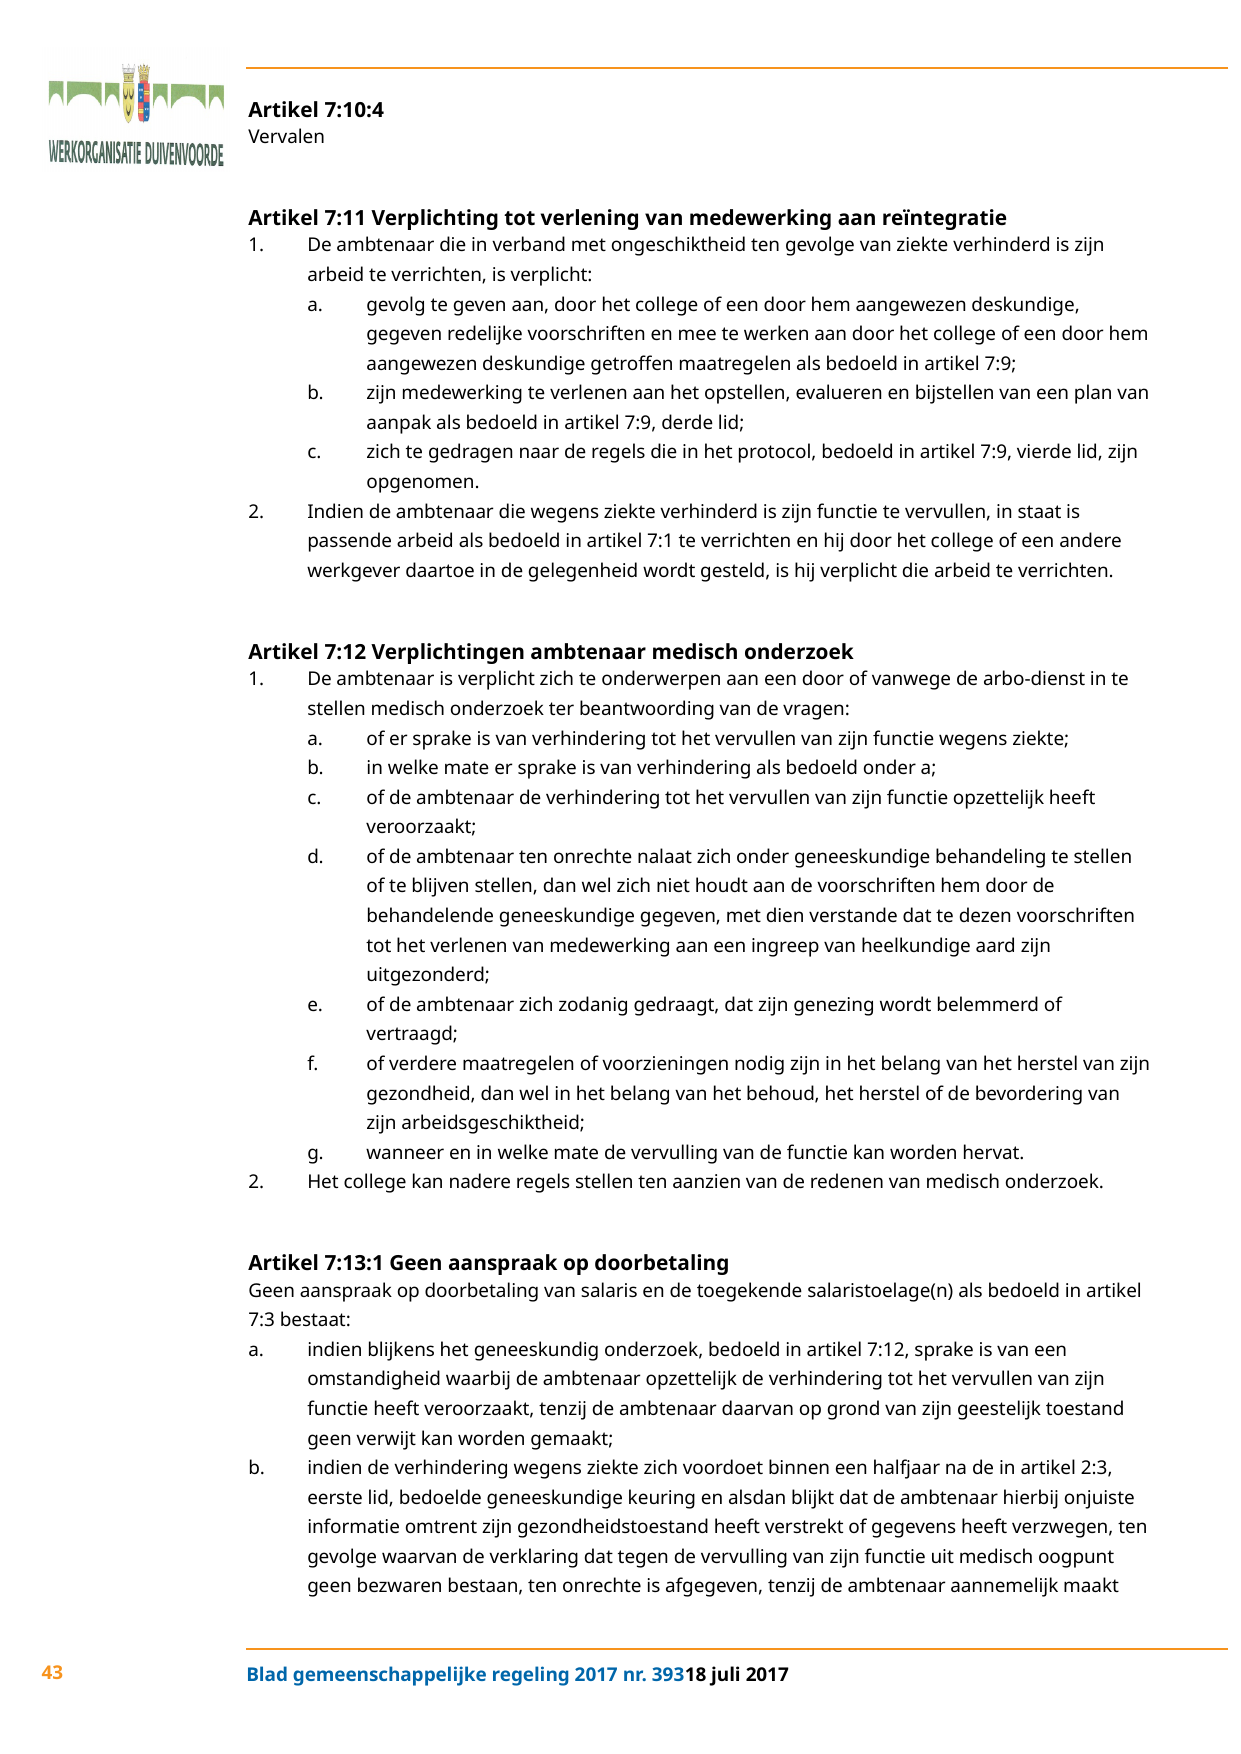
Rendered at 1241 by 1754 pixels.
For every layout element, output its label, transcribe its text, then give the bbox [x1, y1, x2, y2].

list of de ambtenaar zich zodanig gedraagt, dat zijn genezing wordt belemmerd of vertraagd; [307, 991, 1152, 1046]
list of verdere maatregelen of voorzieningen nodig zijn in het belang van het herstel van zijn gezondheid, dan wel in het belang van het behoud, het herstel of de bevordering van zijn arbeidsgeschiktheid; [307, 1050, 1152, 1135]
list zijn medewerking te verlenen aan het opstellen, evalueren en bijstellen van een plan van aanpak als bedoeld in artikel 7:9, derde lid; [307, 379, 1152, 435]
text Artikel 7:12 Verplichtingen ambtenaar medisch onderzoek [248, 637, 1152, 666]
text Artikel 7:13:1 Geen aanspraak op doorbetaling [248, 1248, 1152, 1277]
list De ambtenaar die in verband met ongeschiktheid ten gevolge van ziekte verhinderd is zijn arbeid te verrichten, is verplicht: [248, 232, 1152, 287]
text Artikel 7:11 Verplichting tot verlening van medewerking aan reïntegratie [248, 203, 1152, 232]
picture [41, 47, 231, 172]
list of de ambtenaar de verhindering tot het vervullen van zijn functie opzettelijk heeft veroorzaakt; [307, 784, 1152, 839]
list wanneer en in welke mate de vervulling van de functie kan worden hervat. [307, 1139, 1152, 1164]
list in welke mate er sprake is van verhindering als bedoeld onder a; [307, 754, 1152, 780]
list zich te gedragen naar de regels die in het protocol, bedoeld in artikel 7:9, vierde lid, zijn opgenomen. [307, 439, 1152, 494]
list Het college kan nadere regels stellen ten aanzien van de redenen van medisch onderzoek. [248, 1168, 1152, 1194]
list of de ambtenaar ten onrechte nalaat zich onder geneeskundige behandeling te stellen of te blijven stellen, dan wel zich niet houdt aan de voorschriften hem door de behandelende geneeskundige gegeven, met dien verstande dat te dezen voorschriften tot het verlenen van medewerking aan een ingreep van heelkundige aard zijn uitgezonderd; [307, 843, 1152, 987]
list indien blijkens het geneeskundig onderzoek, bedoeld in artikel 7:12, sprake is van een omstandigheid waarbij de ambtenaar opzettelijk de verhindering tot het vervullen van zijn functie heeft veroorzaakt, tenzij de ambtenaar daarvan op grond van zijn geestelijk toestand geen verwijt kan worden gemaakt; [248, 1336, 1152, 1451]
list Indien de ambtenaar die wegens ziekte verhinderd is zijn functie te vervullen, in staat is passende arbeid als bedoeld in artikel 7:1 te verrichten en hij door het college of een andere werkgever daartoe in de gelegenheid wordt gesteld, is hij verplicht die arbeid te verrichten. [248, 498, 1152, 583]
text Vervalen [248, 123, 1152, 149]
list De ambtenaar is verplicht zich te onderwerpen aan een door of vanwege de arbo-dienst in te stellen medisch onderzoek ter beantwoording van de vragen: [248, 666, 1152, 721]
list of er sprake is van verhindering tot het vervullen van zijn functie wegens ziekte; [307, 725, 1152, 750]
text Geen aanspraak op doorbetaling van salaris en de toegekende salaristoelage(n) als bedoeld in artikel 7:3 bestaat: [248, 1277, 1152, 1332]
list gevolg te geven aan, door het college of een door hem aangewezen deskundige, gegeven redelijke voorschriften en mee te werken aan door het college of een door hem aangewezen deskundige getroffen maatregelen als bedoeld in artikel 7:9; [307, 291, 1152, 376]
list indien de verhindering wegens ziekte zich voordoet binnen een halfjaar na de in artikel 2:3, eerste lid, bedoelde geneeskundige keuring en alsdan blijkt dat de ambtenaar hierbij onjuiste informatie omtrent zijn gezondheidstoestand heeft verstrekt of gegevens heeft verzwegen, ten gevolge waarvan de verklaring dat tegen de vervulling van zijn functie uit medisch oogpunt geen bezwaren bestaan, ten onrechte is afgegeven, tenzij de ambtenaar aannemelijk maakt [248, 1454, 1152, 1598]
text Artikel 7:10:4 [248, 95, 1152, 123]
